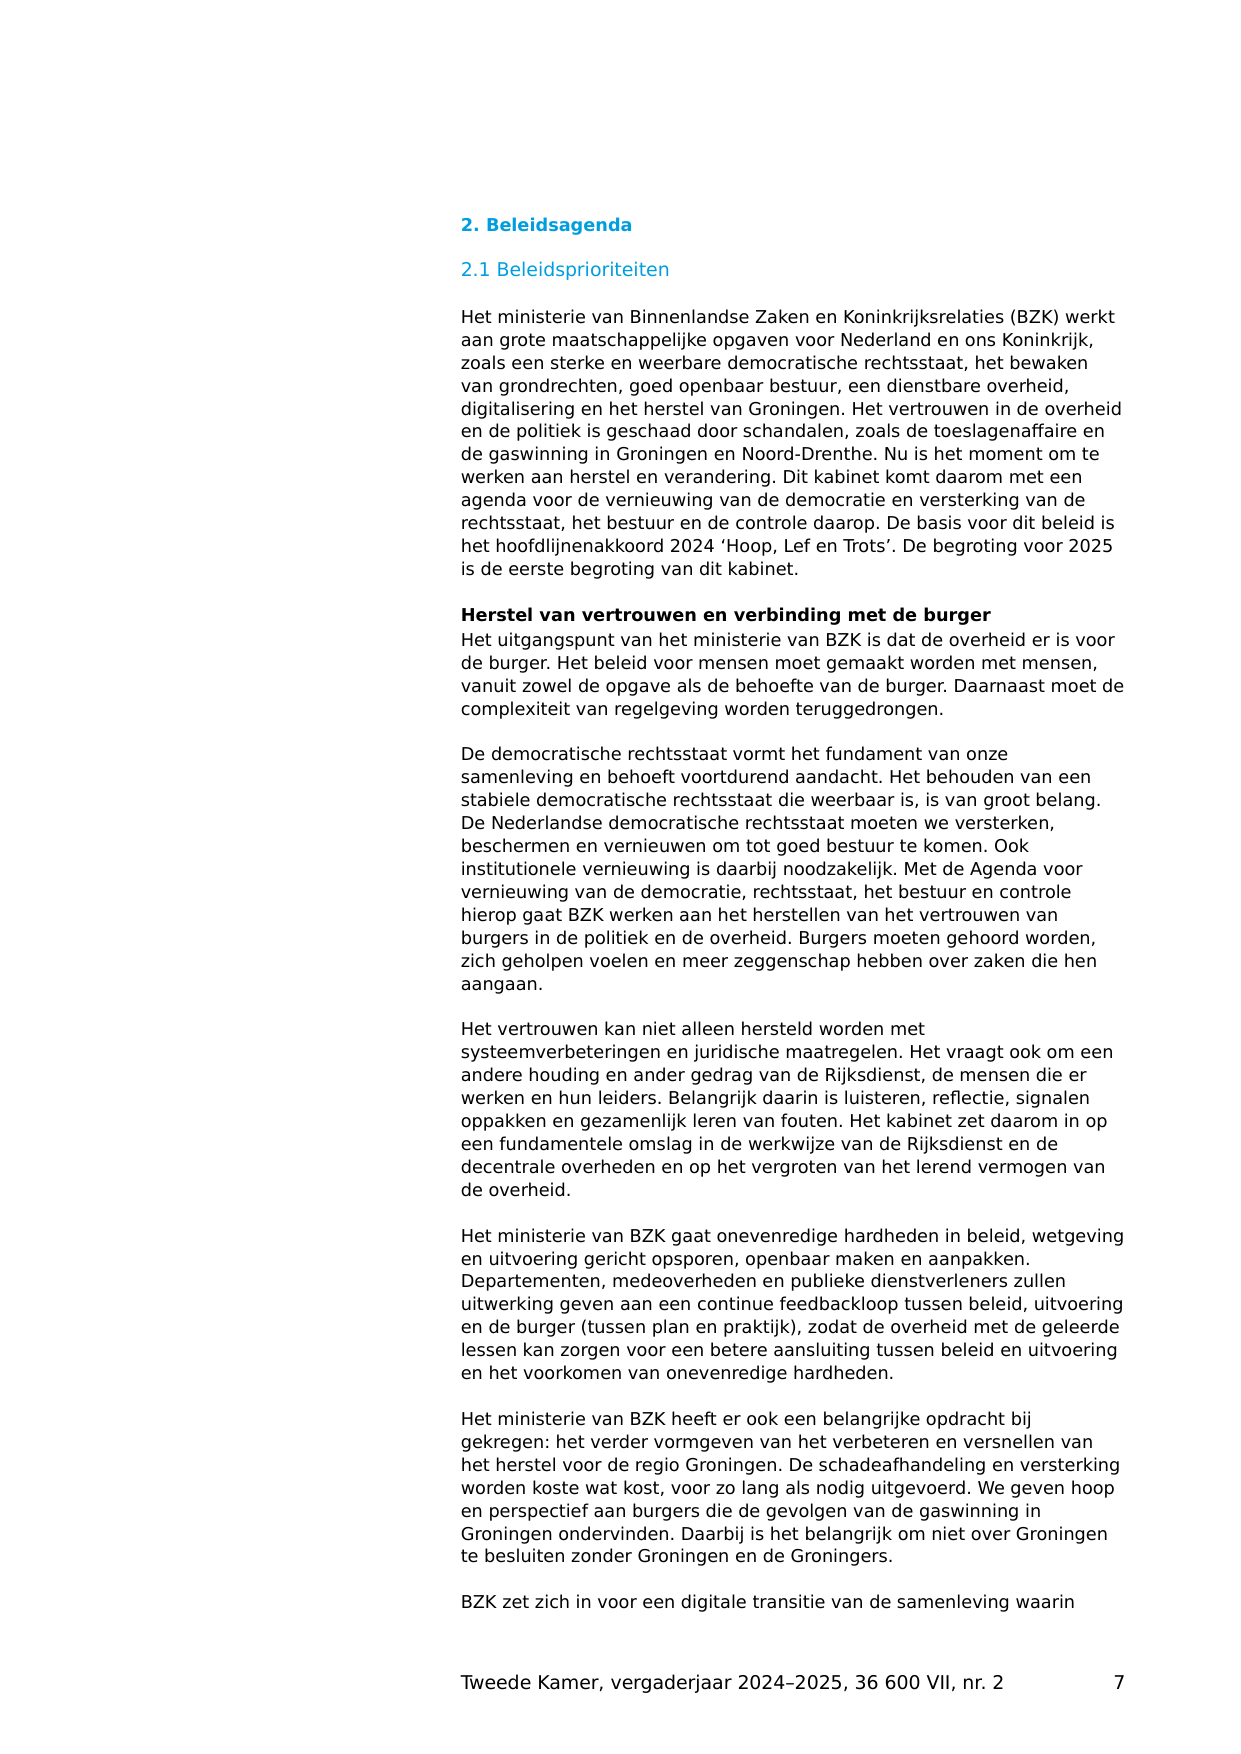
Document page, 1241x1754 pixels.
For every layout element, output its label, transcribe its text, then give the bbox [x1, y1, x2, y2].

text De democratische rechtsstaat vormt het fundament van onze samenleving en behoeft voortdurend aandacht. Het behouden van een stabiele democratische rechtsstaat die weerbaar is, is van groot belang. De Nederlandse democratische rechtsstaat moeten we versterken, beschermen en vernieuwen om tot goed bestuur te komen. Ook institutionele vernieuwing is daarbij noodzakelijk. Met de Agenda voor vernieuwing van de democratie, rechtsstaat, het bestuur en controle hierop gaat BZK werken aan het herstellen van het vertrouwen van burgers in de politiek en de overheid. Burgers moeten gehoord worden, zich geholpen voelen en meer zeggenschap hebben over zaken die hen aangaan. [461, 742, 1125, 994]
text Het uitgangspunt van het ministerie van BZK is dat de overheid er is voor de burger. Het beleid voor mensen moet gemaakt worden met mensen, vanuit zowel de opgave als de behoefte van de burger. Daarnaast moet de complexiteit van regelgeving worden teruggedrongen. [461, 628, 1125, 719]
text Het ministerie van Binnenlandse Zaken en Koninkrijksrelaties (BZK) werkt aan grote maatschappelijke opgaven voor Nederland en ons Koninkrijk, zoals een sterke en weerbare democratische rechtsstaat, het bewaken van grondrechten, goed openbaar bestuur, een dienstbare overheid, digitalisering en het herstel van Groningen. Het vertrouwen in de overheid en de politiek is geschaad door schandalen, zoals de toeslagenaffaire en de gaswinning in Groningen en Noord-Drenthe. Nu is het moment om te werken aan herstel en verandering. Dit kabinet komt daarom met een agenda voor de vernieuwing van de democratie en versterking van de rechtsstaat, het bestuur en de controle daarop. De basis voor dit beleid is het hoofdlijnenakkoord 2024 ‘Hoop, Lef en Trots’. De begroting voor 2025 is de eerste begroting van dit kabinet. [461, 305, 1125, 580]
text BZK zet zich in voor een digitale transitie van de samenleving waarin [461, 1590, 1125, 1613]
title 2. Beleidsagenda [461, 213, 1125, 236]
text Herstel van vertrouwen en verbinding met de burger [461, 603, 1125, 626]
text Het vertrouwen kan niet alleen hersteld worden met systeemverbeteringen en juridische maatregelen. Het vraagt ook om een andere houding en ander gedrag van de Rijksdienst, de mensen die er werken en hun leiders. Belangrijk daarin is luisteren, reflectie, signalen oppakken en gezamenlijk leren van fouten. Het kabinet zet daarom in op een fundamentele omslag in de werkwijze van de Rijksdienst en de decentrale overheden en op het vergroten van het lerend vermogen van de overheid. [461, 1017, 1125, 1201]
title 2.1 Beleidsprioriteiten [461, 259, 1125, 281]
text Het ministerie van BZK heeft er ook een belangrijke opdracht bij gekregen: het verder vormgeven van het verbeteren en versnellen van het herstel voor de regio Groningen. De schadeafhandeling en versterking worden koste wat kost, voor zo lang als nodig uitgevoerd. We geven hoop en perspectief aan burgers die de gevolgen van de gaswinning in Groningen ondervinden. Daarbij is het belangrijk om niet over Groningen te besluiten zonder Groningen en de Groningers. [461, 1407, 1125, 1567]
text Het ministerie van BZK gaat onevenredige hardheden in beleid, wetgeving en uitvoering gericht opsporen, openbaar maken en aanpakken. Departementen, medeoverheden en publieke dienstverleners zullen uitwerking geven aan een continue feedbackloop tussen beleid, uitvoering en de burger (tussen plan en praktijk), zodat de overheid met de geleerde lessen kan zorgen voor een betere aansluiting tussen beleid en uitvoering en het voorkomen van onevenredige hardheden. [461, 1224, 1125, 1384]
